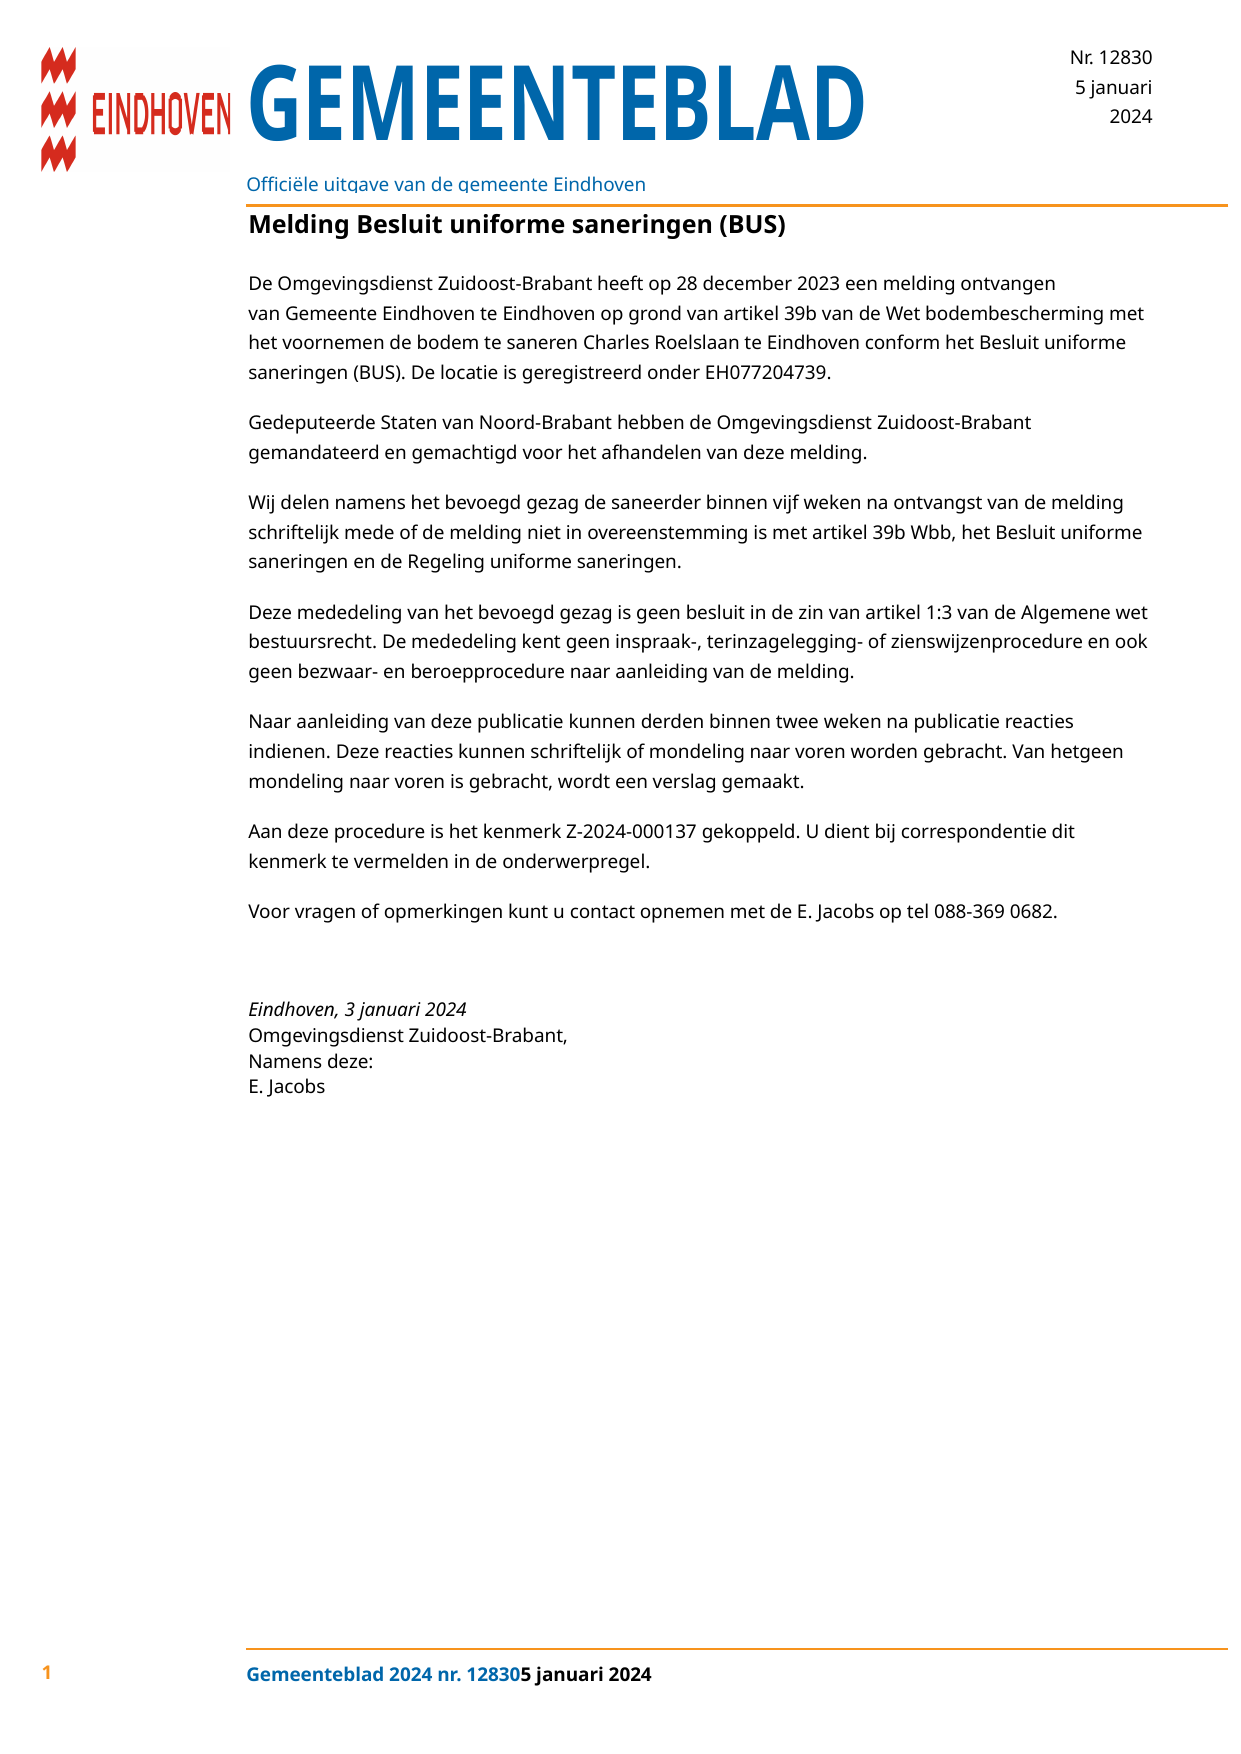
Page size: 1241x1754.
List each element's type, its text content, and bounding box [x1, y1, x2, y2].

text Deze mededeling van het bevoegd gezag is geen besluit in de zin van artikel 1:3 van de Algemene wet bestuursrecht. De mededeling kent geen inspraak-, terinzagelegging- of zienswijzenprocedure en ook geen bezwaar- en beroepprocedure naar aanleiding van de melding. [248, 599, 1152, 684]
text E. Jacobs [248, 1074, 1152, 1099]
picture [41, 47, 231, 172]
text Namens deze: [248, 1048, 1152, 1074]
text Eindhoven, 3 januari 2024 [248, 996, 1152, 1022]
text Aan deze procedure is het kenmerk Z-2024-000137 gekoppeld. U dient bij correspondentie dit kenmerk te vermelden in de onderwerpregel. [248, 818, 1152, 873]
text Voor vragen of opmerkingen kunt u contact opnemen met de E. Jacobs op tel 088-369 0682. [248, 898, 1152, 924]
text Gedeputeerde Staten van Noord-Brabant hebben de Omgevingsdienst Zuidoost-Brabant gemandateerd en gemachtigd voor het afhandelen van deze melding. [248, 409, 1152, 465]
text Naar aanleiding van deze publicatie kunnen derden binnen twee weken na publicatie reacties indienen. Deze reacties kunnen schriftelijk of mondeling naar voren worden gebracht. Van hetgeen mondeling naar voren is gebracht, wordt een verslag gemaakt. [248, 709, 1152, 793]
text Wij delen namens het bevoegd gezag de saneerder binnen vijf weken na ontvangst van de melding schriftelijk mede of de melding niet in overeenstemming is met artikel 39b Wbb, het Besluit uniforme saneringen en de Regeling uniforme saneringen. [248, 489, 1152, 574]
text De Omgevingsdienst Zuidoost-Brabant heeft op 28 december 2023 een melding ontvangen van Gemeente Eindhoven te Eindhoven op grond van artikel 39b van de Wet bodembescherming met het voornemen de bodem te saneren Charles Roelslaan te Eindhoven conform het Besluit uniforme saneringen (BUS). De locatie is geregistreerd onder EH077204739. [248, 270, 1152, 385]
text Omgevingsdienst Zuidoost-Brabant, [248, 1022, 1152, 1048]
text Melding Besluit uniforme saneringen (BUS) [248, 207, 1152, 241]
